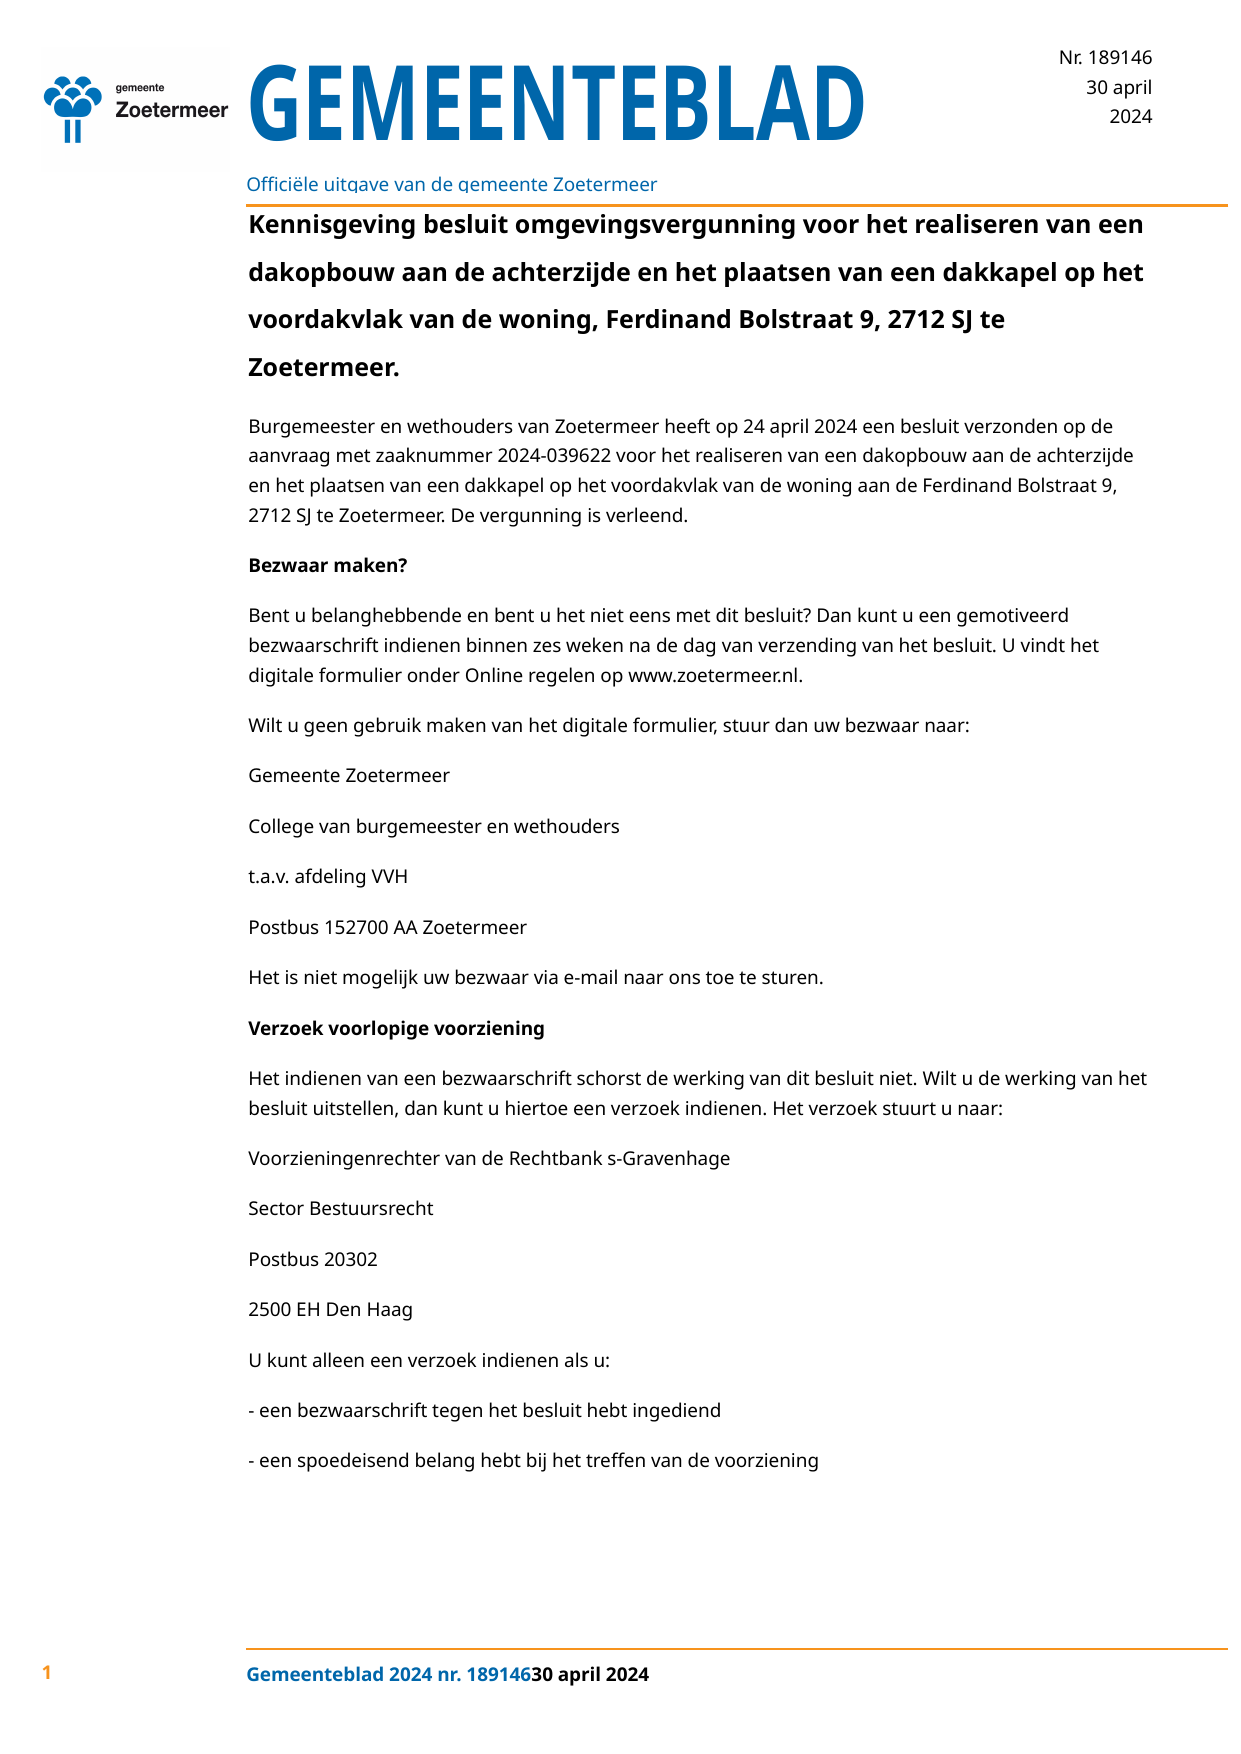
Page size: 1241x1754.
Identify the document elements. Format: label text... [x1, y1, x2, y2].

picture [41, 47, 231, 172]
text Voorzieningenrechter van de Rechtbank s-Gravenhage [248, 1145, 1152, 1171]
text Kennisgeving besluit omgevingsvergunning voor het realiseren van een dakopbouw aan de achterzijde en het plaatsen van een dakkapel op het voordakvlak van de woning, Ferdinand Bolstraat 9, 2712 SJ te Zoetermeer. [248, 207, 1152, 384]
text Bezwaar maken? [248, 552, 1152, 578]
text - een bezwaarschrift tegen het besluit hebt ingediend [248, 1397, 1152, 1423]
text Het is niet mogelijk uw bezwaar via e-mail naar ons toe te sturen. [248, 964, 1152, 990]
text t.a.v. afdeling VVH [248, 863, 1152, 889]
text Het indienen van een bezwaarschrift schorst de werking van dit besluit niet. Wilt u de werking van het besluit uitstellen, dan kunt u hiertoe een verzoek indienen. Het verzoek stuurt u naar: [248, 1065, 1152, 1121]
text U kunt alleen een verzoek indienen als u: [248, 1347, 1152, 1373]
text Wilt u geen gebruik maken van het digitale formulier, stuur dan uw bezwaar naar: [248, 712, 1152, 738]
text 2500 EH Den Haag [248, 1296, 1152, 1322]
text - een spoedeisend belang hebt bij het treffen van de voorziening [248, 1448, 1152, 1473]
text Postbus 20302 [248, 1246, 1152, 1272]
text College van burgemeester en wethouders [248, 813, 1152, 839]
text Sector Bestuursrecht [248, 1196, 1152, 1221]
text Gemeente Zoetermeer [248, 763, 1152, 788]
text Burgemeester en wethouders van Zoetermeer heeft op 24 april 2024 een besluit verzonden op de aanvraag met zaaknummer 2024-039622 voor het realiseren van een dakopbouw aan de achterzijde en het plaatsen van een dakkapel op het voordakvlak van de woning aan de Ferdinand Bolstraat 9, 2712 SJ te Zoetermeer. De vergunning is verleend. [248, 413, 1152, 528]
text Bent u belanghebbende en bent u het niet eens met dit besluit? Dan kunt u een gemotiveerd bezwaarschrift indienen binnen zes weken na de dag van verzending van het besluit. U vindt het digitale formulier onder Online regelen op www.zoetermeer.nl. [248, 603, 1152, 688]
text Postbus 152700 AA Zoetermeer [248, 914, 1152, 940]
text Verzoek voorlopige voorziening [248, 1015, 1152, 1041]
